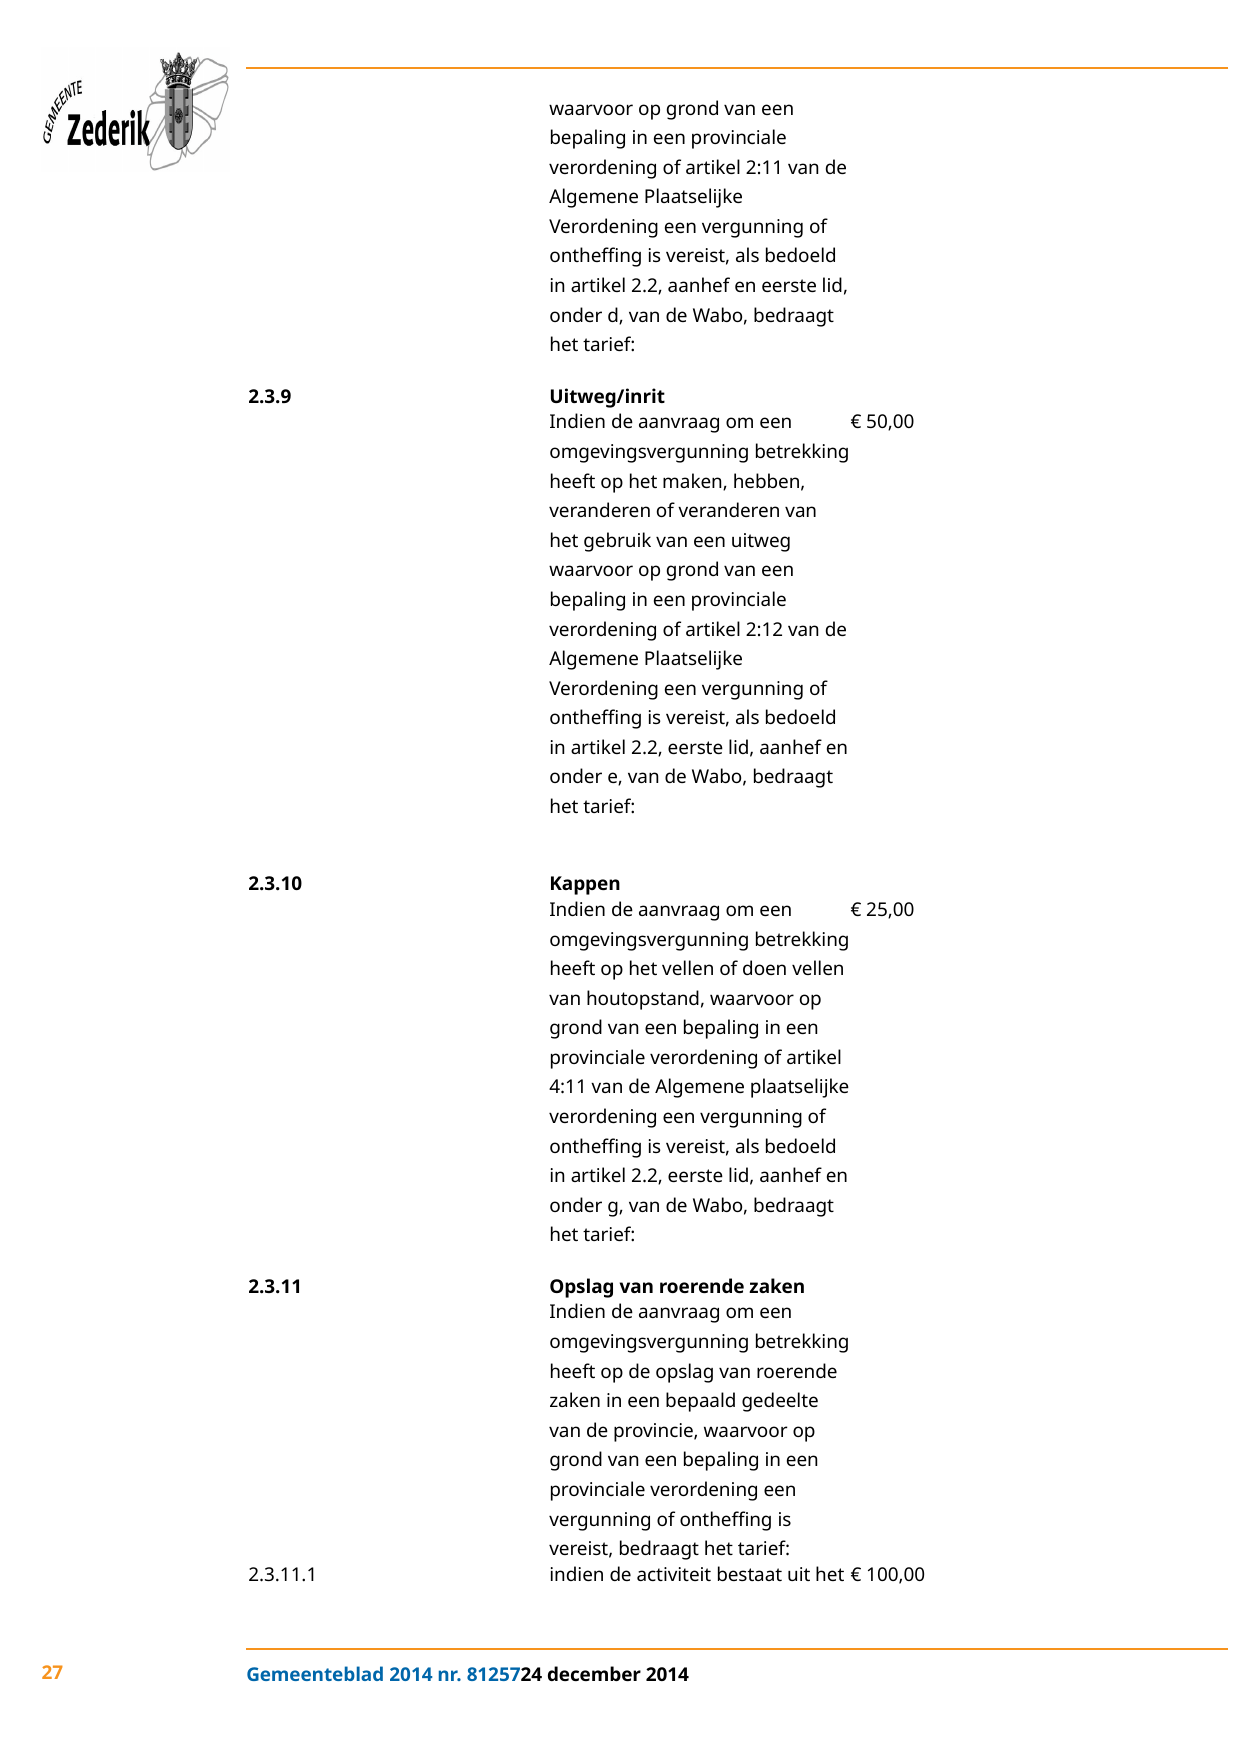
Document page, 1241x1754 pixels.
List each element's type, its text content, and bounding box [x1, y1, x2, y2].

table_header 2.3.10 [248, 870, 549, 896]
table_cell [549, 357, 850, 383]
table_cell [248, 896, 549, 1247]
table_cell [248, 95, 549, 357]
table_cell [850, 383, 1152, 409]
table_cell € 100,00 [850, 1561, 1152, 1587]
table_header [850, 870, 1152, 896]
picture [41, 47, 231, 172]
table_cell [850, 95, 1152, 357]
table_cell [248, 409, 549, 819]
table_cell Uitweg/inrit [549, 383, 850, 409]
table_cell 2.3.11.1 [248, 1561, 549, 1587]
table_cell 2.3.9 [248, 383, 549, 409]
table_cell [850, 1247, 1152, 1273]
table_cell € 50,00 [850, 409, 1152, 819]
table_cell [850, 1273, 1152, 1299]
table_cell 2.3.11 [248, 1273, 549, 1299]
table_cell [850, 1299, 1152, 1561]
table_cell Opslag van roerende zaken [549, 1273, 850, 1299]
table_cell Indien de aanvraag om een omgevingsvergunning betrekking heeft op het vellen of doen vellen van houtopstand, waarvoor op grond van een bepaling in een provinciale verordening of artikel 4:11 van de Algemene plaatselijke verordening een vergunning of ontheffing is vereist, als bedoeld in artikel 2.2, eerste lid, aanhef en onder g, van de Wabo, bedraagt het tarief: [549, 896, 850, 1247]
table_cell Indien de aanvraag om een omgevingsvergunning betrekking heeft op de opslag van roerende zaken in een bepaald gedeelte van de provincie, waarvoor op grond van een bepaling in een provinciale verordening een vergunning of ontheffing is vereist, bedraagt het tarief: [549, 1299, 850, 1561]
table_cell [248, 357, 549, 383]
table_cell [549, 1247, 850, 1273]
table_cell [248, 1247, 549, 1273]
table_cell € 25,00 [850, 896, 1152, 1247]
table_cell waarvoor op grond van een bepaling in een provinciale verordening of artikel 2:11 van de Algemene Plaatselijke Verordening een vergunning of ontheffing is vereist, als bedoeld in artikel 2.2, aanhef en eerste lid, onder d, van de Wabo, bedraagt het tarief: [549, 95, 850, 357]
table_cell [248, 1299, 549, 1561]
table_header Kappen [549, 870, 850, 896]
table_cell [850, 357, 1152, 383]
table_cell Indien de aanvraag om een omgevingsvergunning betrekking heeft op het maken, hebben, veranderen of veranderen van het gebruik van een uitweg waarvoor op grond van een bepaling in een provinciale verordening of artikel 2:12 van de Algemene Plaatselijke Verordening een vergunning of ontheffing is vereist, als bedoeld in artikel 2.2, eerste lid, aanhef en onder e, van de Wabo, bedraagt het tarief: [549, 409, 850, 819]
table_cell indien de activiteit bestaat uit het [549, 1561, 850, 1587]
